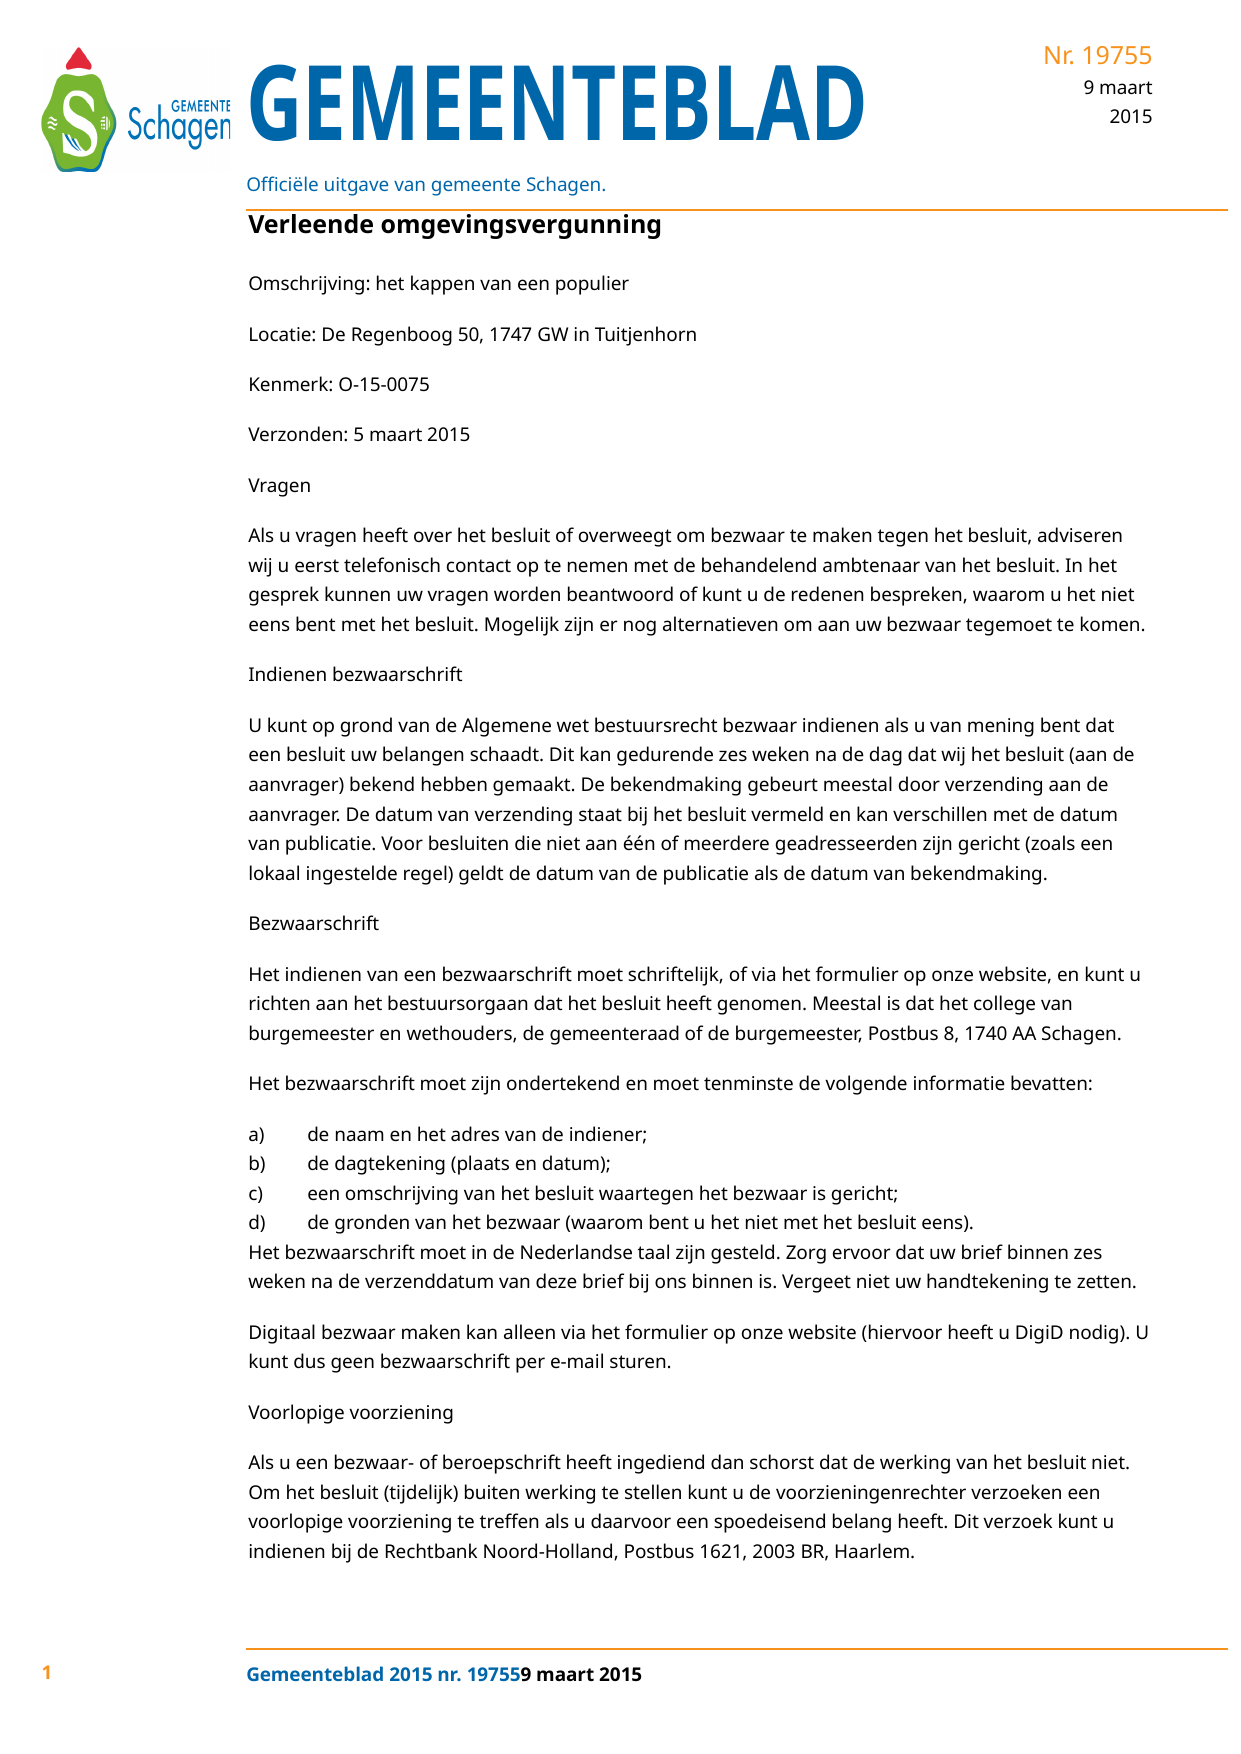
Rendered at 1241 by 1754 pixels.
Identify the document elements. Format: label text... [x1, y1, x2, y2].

text Het bezwaarschrift moet zijn ondertekend en moet tenminste de volgende informatie bevatten: [248, 1070, 1152, 1096]
text Het indienen van een bezwaarschrift moet schriftelijk, of via het formulier op onze website, en kunt u richten aan het bestuursorgaan dat het besluit heeft genomen. Meestal is dat het college van burgemeester en wethouders, de gemeenteraad of de burgemeester, Postbus 8, 1740 AA Schagen. [248, 961, 1152, 1046]
list een omschrijving van het besluit waartegen het bezwaar is gericht; [248, 1180, 1152, 1206]
text Digitaal bezwaar maken kan alleen via het formulier op onze website (hiervoor heeft u DigiD nodig). U kunt dus geen bezwaarschrift per e-mail sturen. [248, 1319, 1152, 1374]
list de gronden van het bezwaar (waarom bent u het niet met het besluit eens). [248, 1209, 1152, 1235]
text Bezwaarschrift [248, 910, 1152, 936]
text Kenmerk: O-15-0075 [248, 371, 1152, 397]
text Voorlopige voorziening [248, 1399, 1152, 1425]
text Als u vragen heeft over het besluit of overweegt om bezwaar te maken tegen het besluit, adviseren wij u eerst telefonisch contact op te nemen met de behandelend ambtenaar van het besluit. In het gesprek kunnen uw vragen worden beantwoord of kunt u de redenen bespreken, waarom u het niet eens bent met het besluit. Mogelijk zijn er nog alternatieven om aan uw bezwaar tegemoet te komen. [248, 522, 1152, 637]
list de naam en het adres van de indiener; [248, 1121, 1152, 1146]
text Vragen [248, 472, 1152, 498]
text Verleende omgevingsvergunning [248, 211, 1152, 241]
text U kunt op grond van de Algemene wet bestuursrecht bezwaar indienen als u van mening bent dat een besluit uw belangen schaadt. Dit kan gedurende zes weken na de dag dat wij het besluit (aan de aanvrager) bekend hebben gemaakt. De bekendmaking gebeurt meestal door verzending aan de aanvrager. De datum van verzending staat bij het besluit vermeld en kan verschillen met de datum van publicatie. Voor besluiten die niet aan één of meerdere geadresseerden zijn gericht (zoals een lokaal ingestelde regel) geldt de datum van de publicatie als de datum van bekendmaking. [248, 712, 1152, 886]
text Verzonden: 5 maart 2015 [248, 422, 1152, 447]
text Als u een bezwaar- of beroepschrift heeft ingediend dan schorst dat de werking van het besluit niet. Om het besluit (tijdelijk) buiten werking te stellen kunt u de voorzieningenrechter verzoeken een voorlopige voorziening te treffen als u daarvoor een spoedeisend belang heeft. Dit verzoek kunt u indienen bij de Rechtbank Noord-Holland, Postbus 1621, 2003 BR, Haarlem. [248, 1449, 1152, 1564]
text Het bezwaarschrift moet in de Nederlandse taal zijn gesteld. Zorg ervoor dat uw brief binnen zes weken na de verzenddatum van deze brief bij ons binnen is. Vergeet niet uw handtekening te zetten. [248, 1239, 1152, 1294]
picture [41, 47, 231, 172]
list de dagtekening (plaats en datum); [248, 1150, 1152, 1176]
text Omschrijving: het kappen van een populier [248, 270, 1152, 296]
text Indienen bezwaarschrift [248, 662, 1152, 687]
text Locatie: De Regenboog 50, 1747 GW in Tuitjenhorn [248, 321, 1152, 346]
